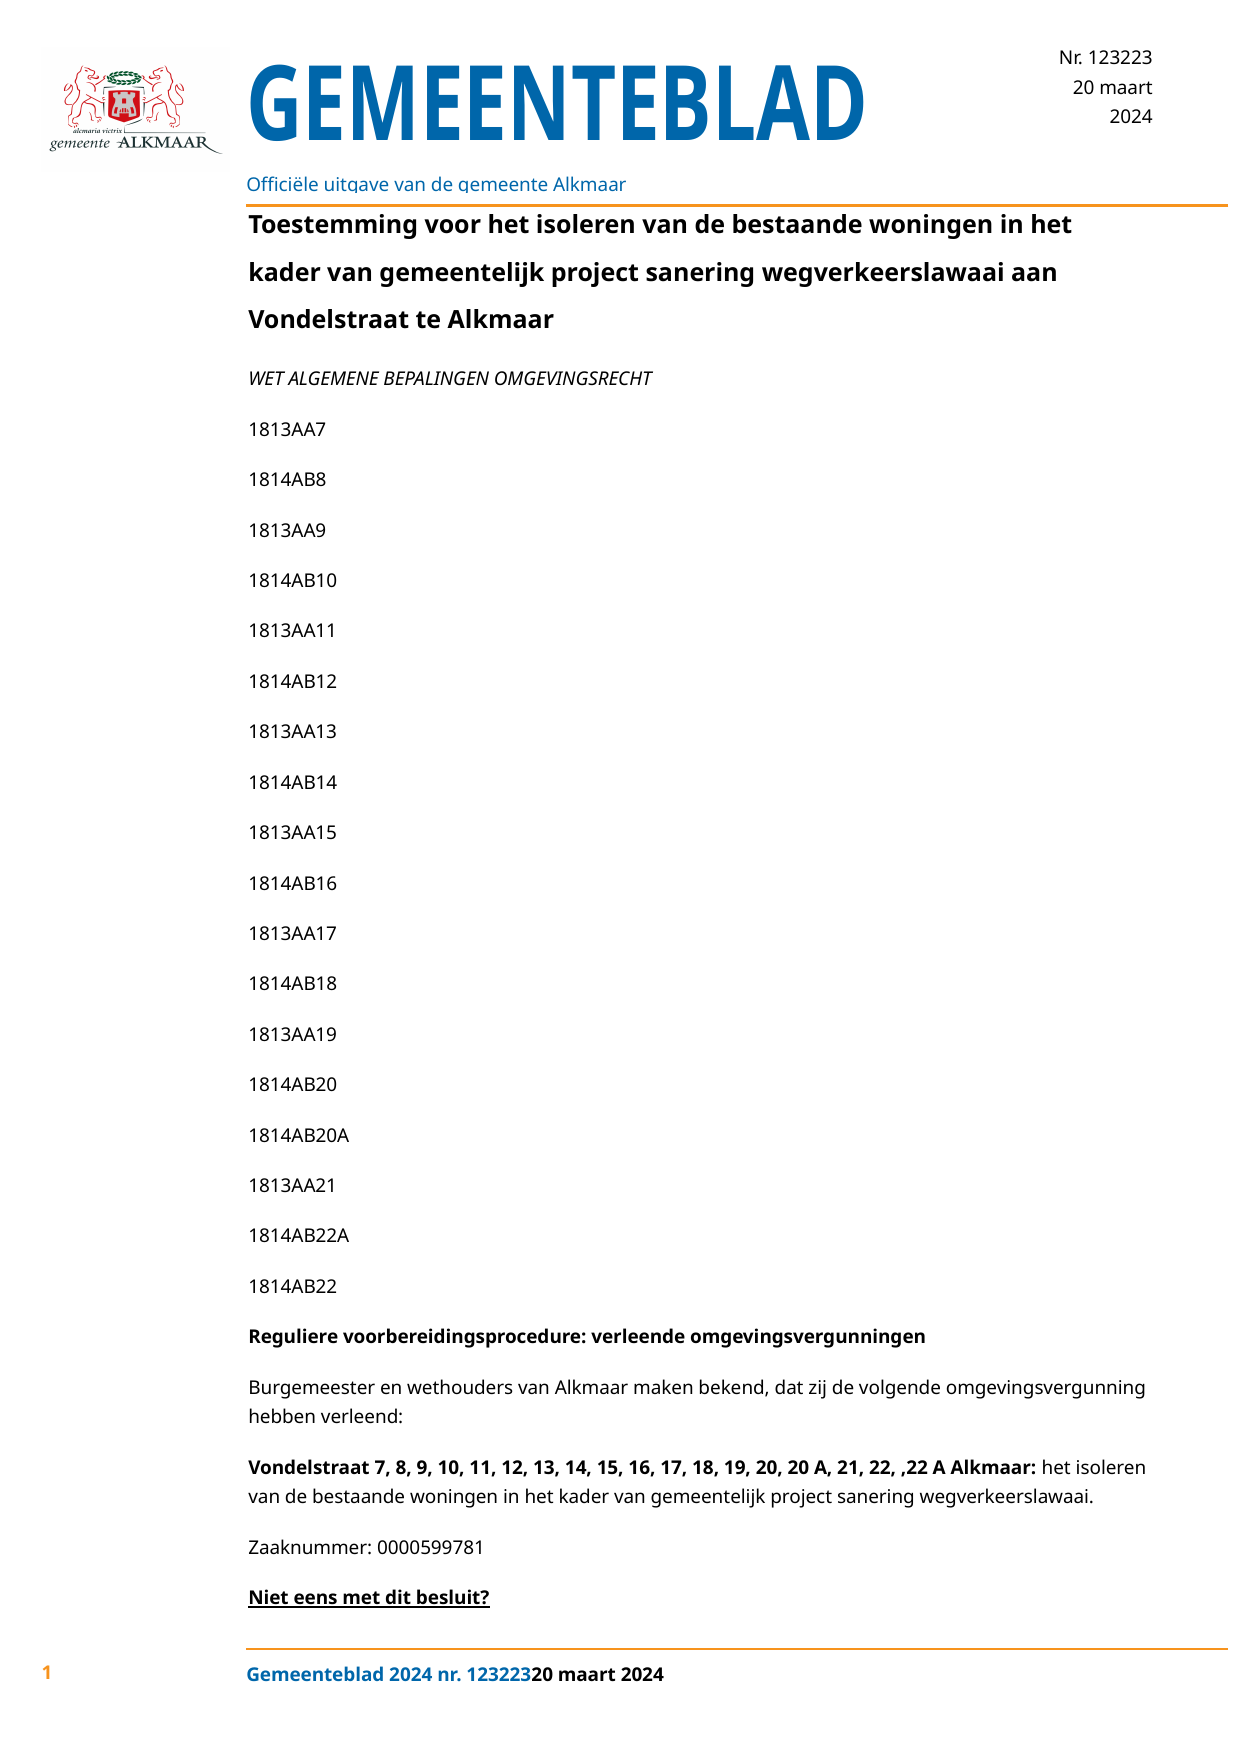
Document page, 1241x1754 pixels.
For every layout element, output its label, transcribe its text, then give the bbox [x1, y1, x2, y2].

text 1813AA17 [248, 920, 1152, 946]
text 1814AB20A [248, 1122, 1152, 1147]
text 1813AA11 [248, 618, 1152, 643]
text Toestemming voor het isoleren van de bestaande woningen in het kader van gemeentelijk project sanering wegverkeerslawaai aan Vondelstraat te Alkmaar [248, 207, 1152, 336]
text 1813AA21 [248, 1172, 1152, 1198]
picture [41, 47, 231, 172]
text 1813AA13 [248, 718, 1152, 744]
text Vondelstraat 7, 8, 9, 10, 11, 12, 13, 14, 15, 16, 17, 18, 19, 20, 20 A, 21, 22, ,22 A Alkmaar: het isoleren van de bestaande woningen in het kader van gemeentelijk project sanering wegverkeerslawaai. [248, 1454, 1152, 1509]
text 1814AB14 [248, 769, 1152, 794]
text 1813AA7 [248, 416, 1152, 442]
text Zaaknummer: 0000599781 [248, 1534, 1152, 1559]
text 1814AB8 [248, 466, 1152, 492]
text Niet eens met dit besluit? [248, 1584, 1152, 1610]
text 1814AB16 [248, 870, 1152, 895]
text 1814AB18 [248, 971, 1152, 996]
text 1813AA15 [248, 819, 1152, 845]
text 1814AB10 [248, 567, 1152, 593]
text 1814AB12 [248, 668, 1152, 694]
text Reguliere voorbereidingsprocedure: verleende omgevingsvergunningen [248, 1323, 1152, 1349]
text WET ALGEMENE BEPALINGEN OMGEVINGSRECHT [248, 366, 1152, 391]
text 1814AB22 [248, 1273, 1152, 1299]
text Burgemeester en wethouders van Alkmaar maken bekend, dat zij de volgende omgevingsvergunning hebben verleend: [248, 1374, 1152, 1429]
text 1813AA9 [248, 517, 1152, 542]
text 1814AB22A [248, 1223, 1152, 1248]
text 1813AA19 [248, 1021, 1152, 1047]
text 1814AB20 [248, 1071, 1152, 1097]
